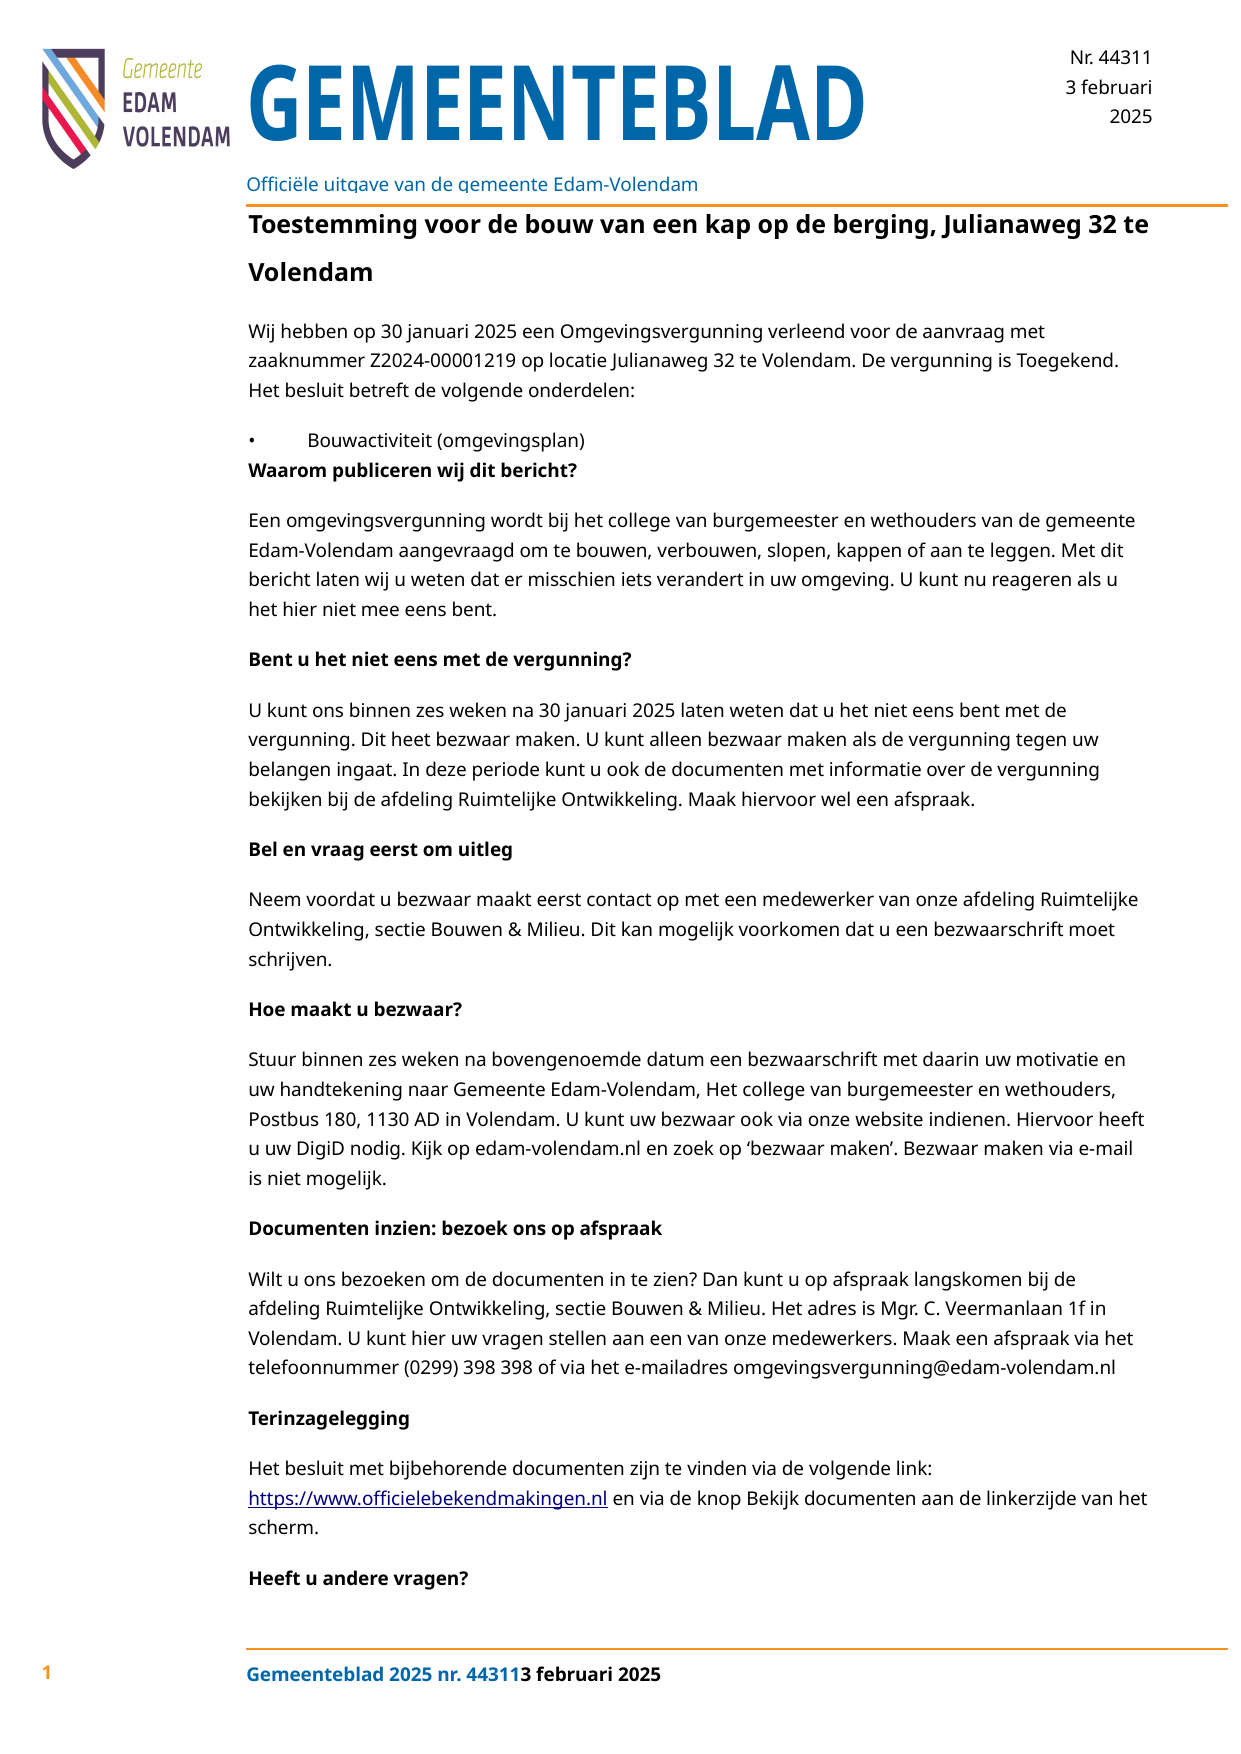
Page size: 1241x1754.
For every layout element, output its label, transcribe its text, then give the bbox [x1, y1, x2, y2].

text Bent u het niet eens met de vergunning? [248, 647, 1152, 672]
text Stuur binnen zes weken na bovengenoemde datum een bezwaarschrift met daarin uw motivatie en uw handtekening naar Gemeente Edam-Volendam, Het college van burgemeester en wethouders, Postbus 180, 1130 AD in Volendam. U kunt uw bezwaar ook via onze website indienen. Hiervoor heeft u uw DigiD nodig. Kijk op edam-volendam.nl en zoek op ‘bezwaar maken’. Bezwaar maken via e-mail is niet mogelijk. [248, 1047, 1152, 1191]
text Documenten inzien: bezoek ons op afspraak [248, 1215, 1152, 1241]
text Bel en vraag eerst om uitleg [248, 836, 1152, 862]
text Neem voordat u bezwaar maakt eerst contact op met een medewerker van onze afdeling Ruimtelijke Ontwikkeling, sectie Bouwen & Milieu. Dit kan mogelijk voorkomen dat u een bezwaarschrift moet schrijven. [248, 887, 1152, 972]
text Een omgevingsvergunning wordt bij het college van burgemeester en wethouders van de gemeente Edam-Volendam aangevraagd om te bouwen, verbouwen, slopen, kappen of aan te leggen. Met dit bericht laten wij u weten dat er misschien iets verandert in uw omgeving. U kunt nu reageren als u het hier niet mee eens bent. [248, 507, 1152, 622]
text Heeft u andere vragen? [248, 1565, 1152, 1591]
list Bouwactiviteit (omgevingsplan) [248, 427, 1152, 453]
text Toestemming voor de bouw van een kap op de berging, Julianaweg 32 te Volendam [248, 207, 1152, 288]
text Wij hebben op 30 januari 2025 een Omgevingsvergunning verleend voor de aanvraag met zaaknummer Z2024-00001219 op locatie Julianaweg 32 te Volendam. De vergunning is Toegekend. Het besluit betreft de volgende onderdelen: [248, 318, 1152, 403]
text U kunt ons binnen zes weken na 30 januari 2025 laten weten dat u het niet eens bent met de vergunning. Dit heet bezwaar maken. U kunt alleen bezwaar maken als de vergunning tegen uw belangen ingaat. In deze periode kunt u ook de documenten met informatie over de vergunning bekijken bij de afdeling Ruimtelijke Ontwikkeling. Maak hiervoor wel een afspraak. [248, 697, 1152, 812]
picture [41, 47, 231, 172]
text Waarom publiceren wij dit bericht? [248, 457, 1152, 483]
text Wilt u ons bezoeken om de documenten in te zien? Dan kunt u op afspraak langskomen bij de afdeling Ruimtelijke Ontwikkeling, sectie Bouwen & Milieu. Het adres is Mgr. C. Veermanlaan 1f in Volendam. U kunt hier uw vragen stellen aan een van onze medewerkers. Maak een afspraak via het telefoonnummer (0299) 398 398 of via het e-mailadres omgevingsvergunning@edam-volendam.nl [248, 1266, 1152, 1380]
text Terinzagelegging [248, 1405, 1152, 1431]
text Hoe maakt u bezwaar? [248, 996, 1152, 1022]
text Het besluit met bijbehorende documenten zijn te vinden via de volgende link: https://www.officielebekendmakingen.nl en via de knop Bekijk documenten aan de linkerzijde van het scherm. [248, 1455, 1152, 1540]
